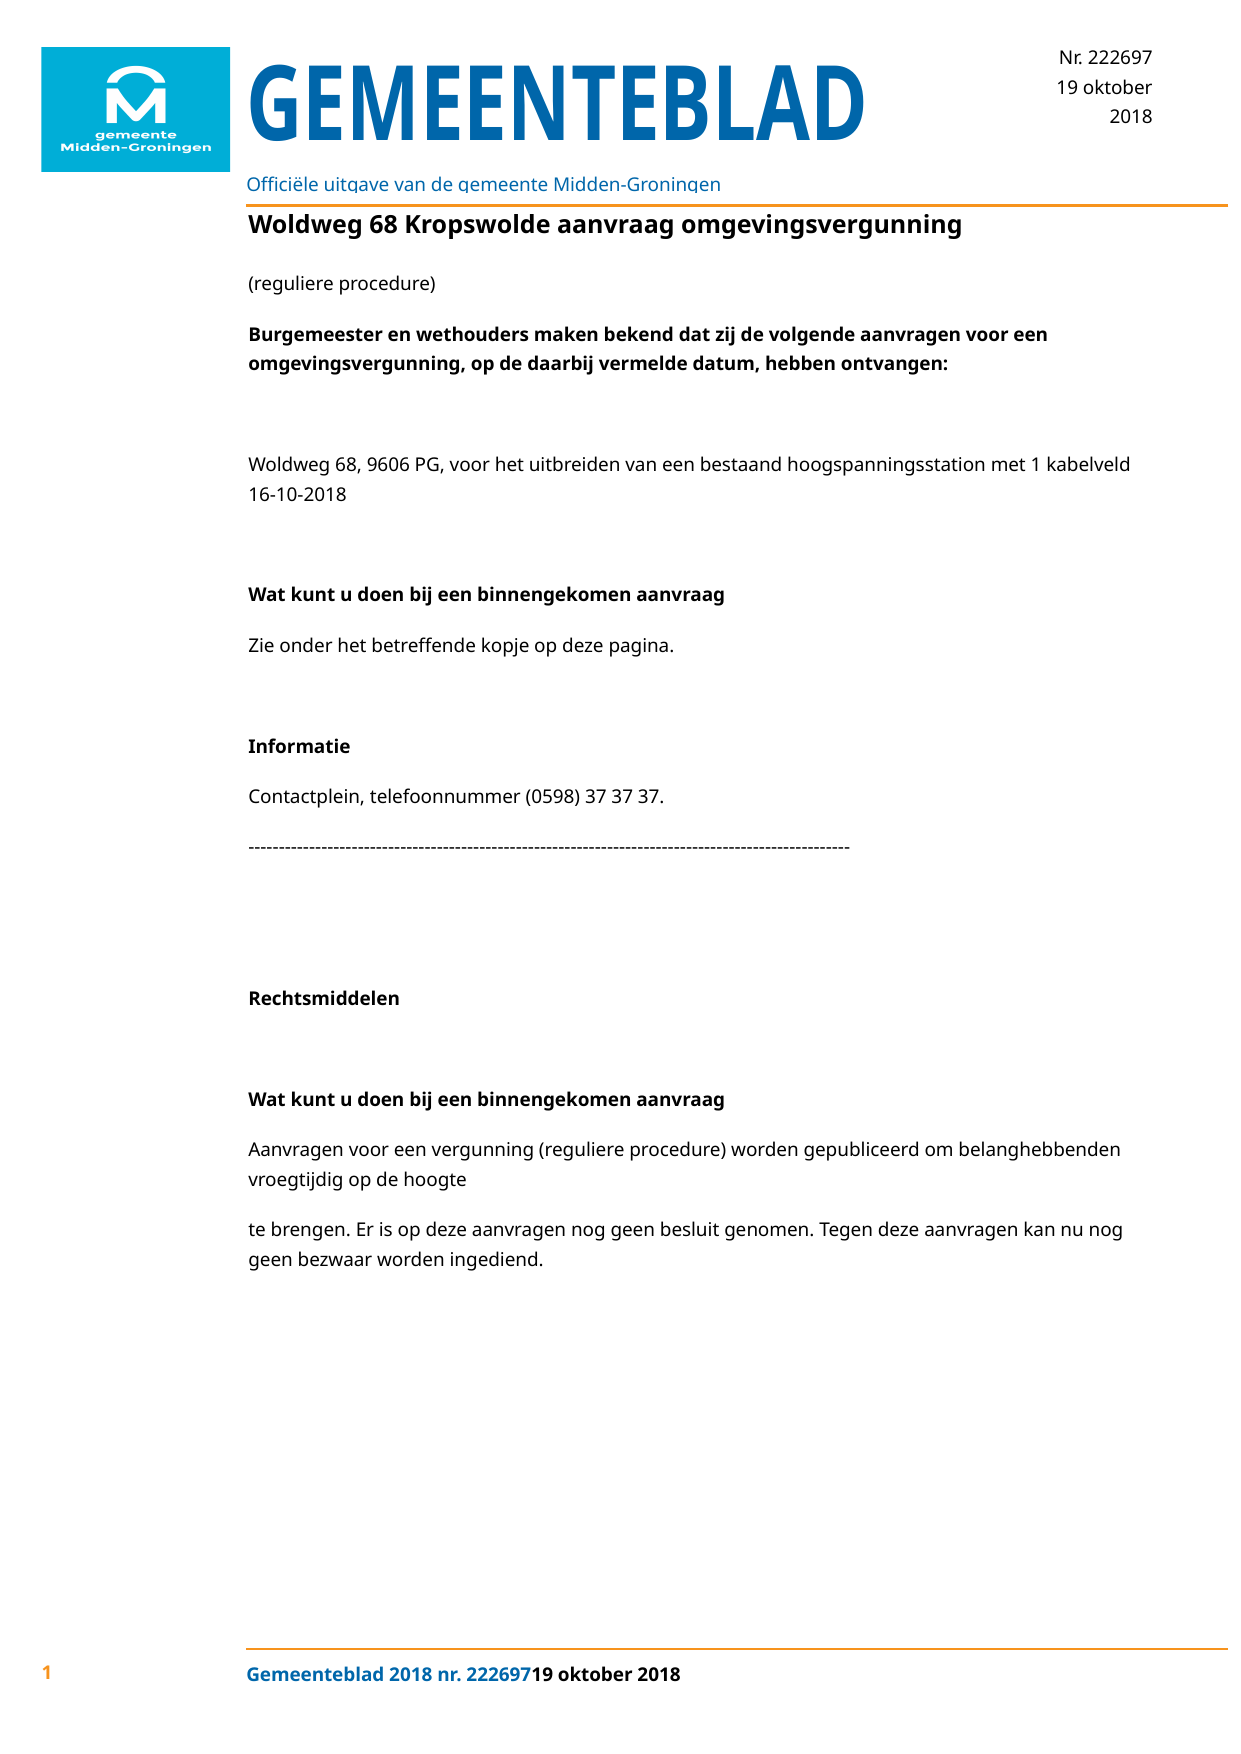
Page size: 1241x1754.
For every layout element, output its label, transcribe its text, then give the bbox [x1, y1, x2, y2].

text Woldweg 68 Kropswolde aanvraag omgevingsvergunning [248, 207, 1152, 241]
picture [107, 89, 165, 122]
text Rechtsmiddelen [248, 985, 1152, 1011]
text te brengen. Er is op deze aanvragen nog geen besluit genomen. Tegen deze aanvragen kan nu nog geen bezwaar worden ingediend. [248, 1216, 1152, 1271]
text Zie onder het betreffende kopje op deze pagina. [248, 632, 1152, 658]
text Contactplein, telefoonnummer (0598) 37 37 37. [248, 783, 1152, 809]
text Informatie [248, 733, 1152, 758]
text --------------------------------------------------------------------------------------------------- [248, 834, 1152, 859]
picture [108, 66, 164, 82]
text Burgemeester en wethouders maken bekend dat zij de volgende aanvragen voor een omgevingsvergunning, op de daarbij vermelde datum, hebben ontvangen: [248, 321, 1152, 376]
text (reguliere procedure) [248, 270, 1152, 296]
text Wat kunt u doen bij een binnengekomen aanvraag [248, 582, 1152, 607]
text Aanvragen voor een vergunning (reguliere procedure) worden gepubliceerd om belanghebbenden vroegtijdig op de hoogte [248, 1136, 1152, 1191]
text Wat kunt u doen bij een binnengekomen aanvraag [248, 1086, 1152, 1111]
text Woldweg 68, 9606 PG, voor het uitbreiden van een bestaand hoogspanningsstation met 1 kabelveld 16-10-2018 [248, 451, 1152, 506]
picture [184, 146, 190, 153]
